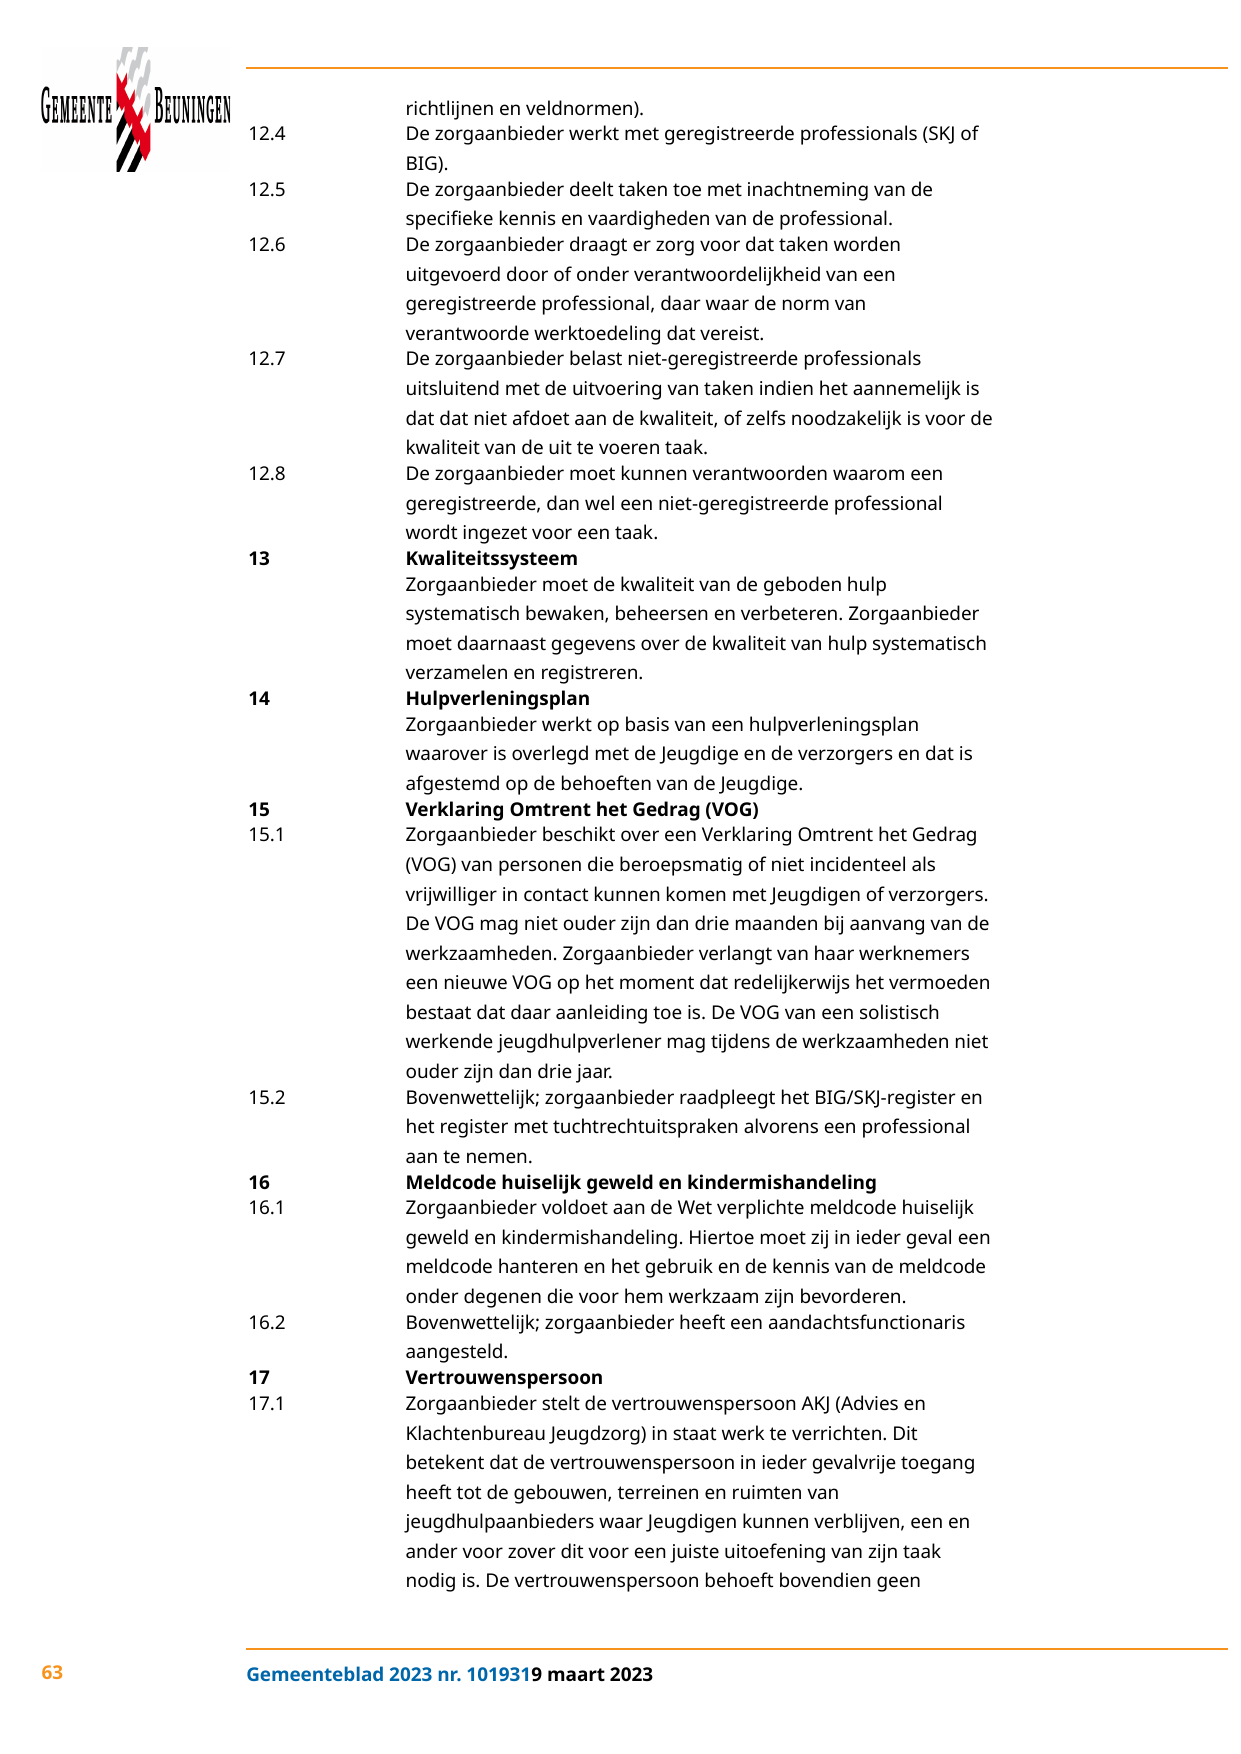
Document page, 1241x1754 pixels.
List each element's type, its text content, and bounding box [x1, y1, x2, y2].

table_cell Bovenwettelijk; zorgaanbieder raadpleegt het BIG/SKJ-register en het register met tuchtrechtuitspraken alvorens een professional aan te nemen. [405, 1084, 994, 1169]
table_cell 12.8 [248, 460, 405, 545]
table_cell 12.5 [248, 176, 405, 231]
table_cell De zorgaanbieder moet kunnen verantwoorden waarom een geregistreerde, dan wel een niet-geregistreerde professional wordt ingezet voor een taak​. [405, 460, 994, 545]
table_cell Vertrouwenspersoon [405, 1364, 994, 1390]
table_cell De zorgaanbieder deelt taken toe met inachtneming van de specifieke kennis en vaardigheden van de professional. [405, 176, 994, 231]
table_cell 17 [248, 1364, 405, 1390]
table_cell 13 [248, 545, 405, 571]
table_cell 16.2 [248, 1309, 405, 1364]
table_cell 15.1 [248, 822, 405, 1084]
table_cell De zorgaanbieder belast niet-geregistreerde professionals uitsluitend met de uitvoering van taken indien het aannemelijk is dat dat niet afdoet aan de kwaliteit, of zelfs noodzakelijk is voor de kwaliteit van de uit te voeren taak. [405, 346, 994, 460]
table_cell Hulpverleningsplan [405, 685, 994, 711]
table_cell richtlijnen en veldnormen). [405, 95, 994, 121]
table_cell [248, 95, 405, 121]
table_cell [248, 711, 405, 796]
table_cell Meldcode huiselijk geweld en kindermishandeling [405, 1169, 994, 1194]
table_cell Bovenwettelijk; zorgaanbieder heeft een aandachtsfunctionaris aangesteld. [405, 1309, 994, 1364]
table_cell 12.6 [248, 231, 405, 346]
table_cell 12.4 [248, 121, 405, 176]
table_cell Kwaliteitssysteem [405, 545, 994, 571]
table_cell 15.2 [248, 1084, 405, 1169]
table_cell 16.1 [248, 1195, 405, 1309]
table_cell 16 [248, 1169, 405, 1194]
table_cell 12.7 [248, 346, 405, 460]
table_cell Zorgaanbieder werkt op basis van een hulpverleningsplan waarover is overlegd met de Jeugdige en de verzorgers en dat is afgestemd op de behoeften van de Jeugdige. [405, 711, 994, 796]
table_cell [248, 571, 405, 685]
table_cell Zorgaanbieder beschikt over een Verklaring Omtrent het Gedrag (VOG) van personen die beroepsmatig of niet incidenteel als vrijwilliger in contact kunnen komen met Jeugdigen of verzorgers. De VOG mag niet ouder zijn dan drie maanden bij aanvang van de werkzaamheden. Zorgaanbieder verlangt van haar werknemers een nieuwe VOG op het moment dat redelijkerwijs het vermoeden bestaat dat daar aanleiding toe is. De VOG van een solistisch werkende jeugdhulpverlener mag tijdens de werkzaamheden niet ouder zijn dan drie jaar. [405, 822, 994, 1084]
table_cell Zorgaanbieder stelt de vertrouwenspersoon AKJ (Advies en Klachtenbureau Jeugdzorg) in staat werk te verrichten. Dit betekent dat de vertrouwenspersoon in ieder gevalvrije toegang heeft tot de gebouwen, terreinen en ruimten van jeugdhulpaanbieders waar Jeugdigen kunnen verblijven, een en ander voor zover dit voor een juiste uitoefening van zijn taak nodig is. De vertrouwenspersoon behoeft bovendien geen [405, 1390, 994, 1593]
table_cell 17.1 [248, 1390, 405, 1593]
picture [41, 47, 231, 172]
table_cell 14 [248, 685, 405, 711]
table_cell Verklaring Omtrent het Gedrag (VOG) [405, 796, 994, 822]
table_cell De zorgaanbieder werkt met geregistreerde professionals (SKJ of BIG). [405, 121, 994, 176]
table_cell 15 [248, 796, 405, 822]
table_cell Zorgaanbieder voldoet aan de Wet verplichte meldcode huiselijk geweld en kindermishandeling. Hiertoe moet zij in ieder geval een meldcode hanteren en het gebruik en de kennis van de meldcode onder degenen die voor hem werkzaam zijn bevorderen. [405, 1195, 994, 1309]
table_cell Zorgaanbieder moet de kwaliteit van de geboden hulp systematisch bewaken, beheersen en verbeteren. Zorgaanbieder moet daarnaast gegevens over de kwaliteit van hulp systematisch verzamelen en registreren. [405, 571, 994, 685]
table_cell De zorgaanbieder draagt er zorg voor dat taken worden uitgevoerd door of onder verantwoordelijkheid van een geregistreerde professional, daar waar de norm van verantwoorde werktoedeling dat vereist. [405, 231, 994, 346]
